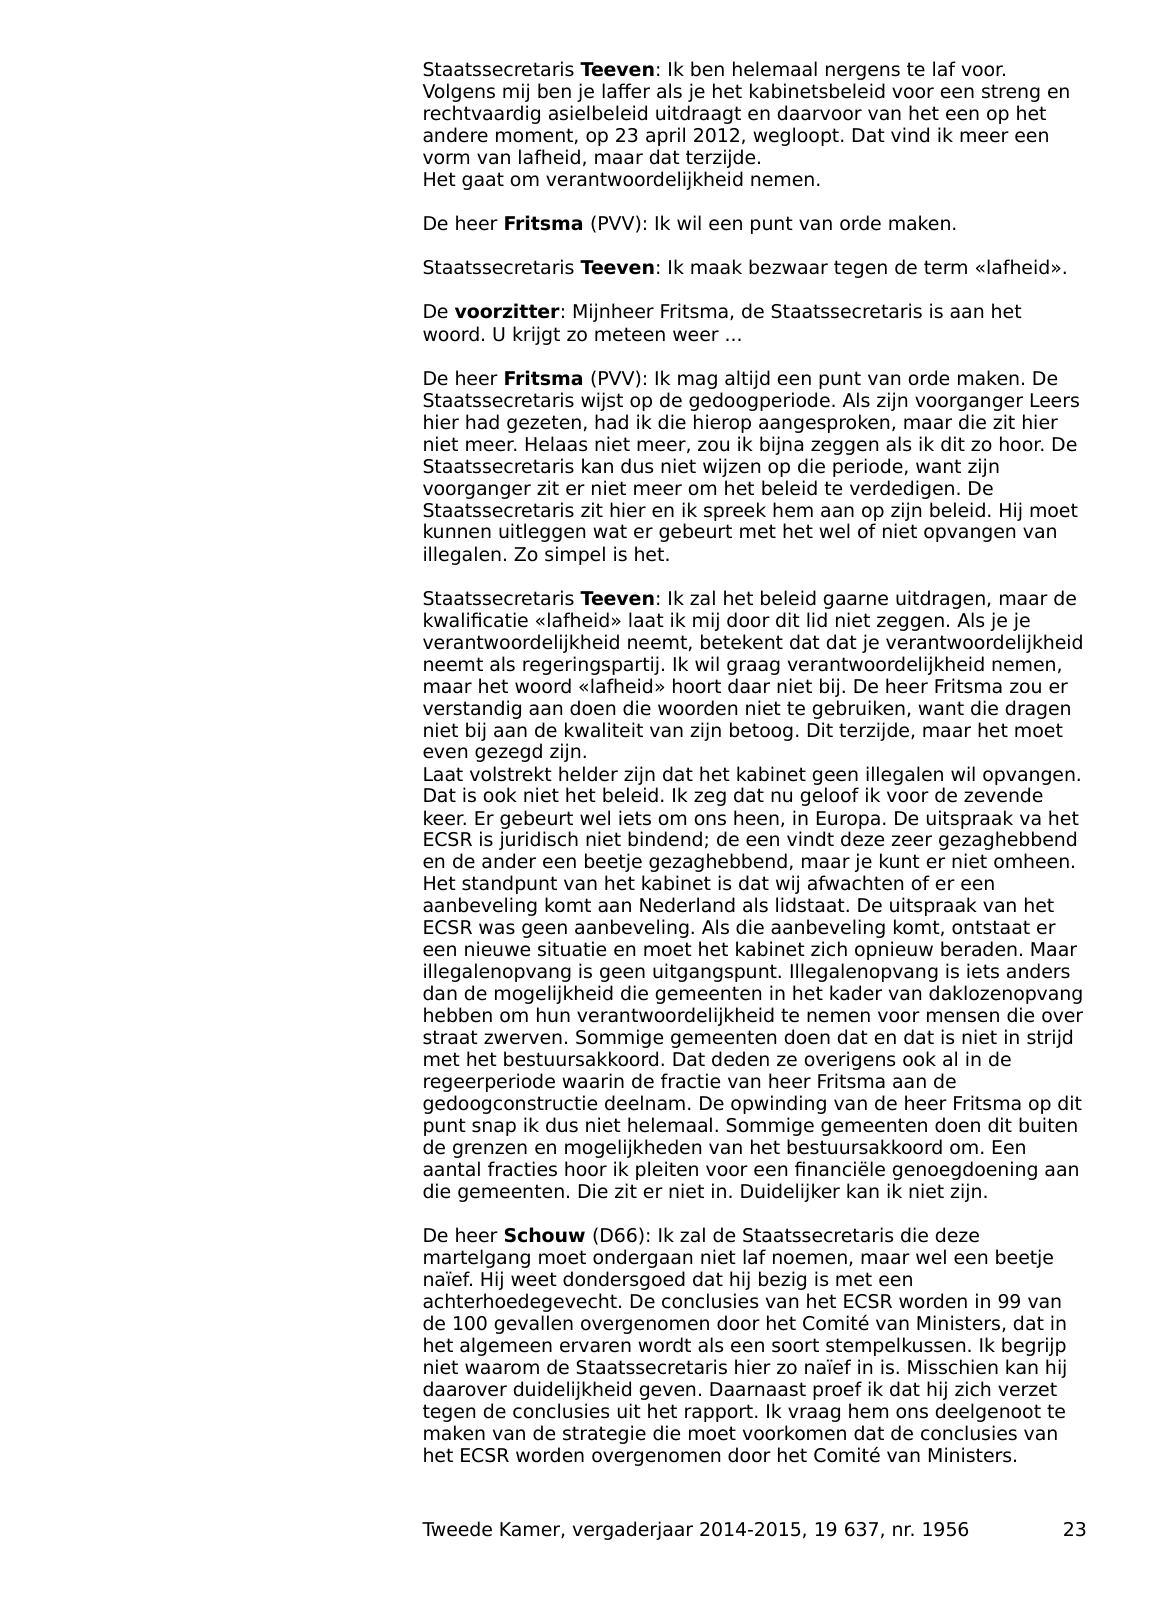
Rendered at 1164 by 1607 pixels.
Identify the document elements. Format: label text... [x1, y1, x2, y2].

text De voorzitter: Mijnheer Fritsma, de Staatssecretaris is aan het woord. U krijgt zo meteen weer ... [422, 301, 1087, 345]
text Laat volstrekt helder zijn dat het kabinet geen illegalen wil opvangen. Dat is ook niet het beleid. Ik zeg dat nu geloof ik voor de zevende keer. Er gebeurt wel iets om ons heen, in Europa. De uitspraak va het ECSR is juridisch niet bindend; de een vindt deze zeer gezaghebbend en de ander een beetje gezaghebbend, maar je kunt er niet omheen. Het standpunt van het kabinet is dat wij afwachten of er een aanbeveling komt aan Nederland als lidstaat. De uitspraak van het ECSR was geen aanbeveling. Als die aanbeveling komt, ontstaat er een nieuwe situatie en moet het kabinet zich opnieuw beraden. Maar illegalenopvang is geen uitgangspunt. Illegalenopvang is iets anders dan de mogelijkheid die gemeenten in het kader van daklozenopvang hebben om hun verantwoordelijkheid te nemen voor mensen die over straat zwerven. Sommige gemeenten doen dat en dat is niet in strijd met het bestuursakkoord. Dat deden ze overigens ook al in de regeerperiode waarin de fractie van heer Fritsma aan de gedoogconstructie deelnam. De opwinding van de heer Fritsma op dit punt snap ik dus niet helemaal. Sommige gemeenten doen dit buiten de grenzen en mogelijkheden van het bestuursakkoord om. Een aantal fracties hoor ik pleiten voor een financiële genoegdoening aan die gemeenten. Die zit er niet in. Duidelijker kan ik niet zijn. [422, 763, 1087, 1203]
text Staatssecretaris Teeven: Ik zal het beleid gaarne uitdragen, maar de kwalificatie «lafheid» laat ik mij door dit lid niet zeggen. Als je je verantwoordelijkheid neemt, betekent dat dat je verantwoordelijkheid neemt als regeringspartij. Ik wil graag verantwoordelijkheid nemen, maar het woord «lafheid» hoort daar niet bij. De heer Fritsma zou er verstandig aan doen die woorden niet te gebruiken, want die dragen niet bij aan de kwaliteit van zijn betoog. Dit terzijde, maar het moet even gezegd zijn. [422, 588, 1087, 763]
text Staatssecretaris Teeven: Ik ben helemaal nergens te laf voor. Volgens mij ben je laffer als je het kabinetsbeleid voor een streng en rechtvaardig asielbeleid uitdraagt en daarvoor van het een op het andere moment, op 23 april 2012, wegloopt. Dat vind ik meer een vorm van lafheid, maar dat terzijde. [422, 59, 1087, 169]
text Staatssecretaris Teeven: Ik maak bezwaar tegen de term «lafheid». [422, 257, 1087, 279]
text Het gaat om verantwoordelijkheid nemen. [422, 169, 1087, 191]
text De heer Fritsma (PVV): Ik wil een punt van orde maken. [422, 213, 1087, 235]
text De heer Schouw (D66): Ik zal de Staatssecretaris die deze martelgang moet ondergaan niet laf noemen, maar wel een beetje naïef. Hij weet dondersgoed dat hij bezig is met een achterhoedegevecht. De conclusies van het ECSR worden in 99 van de 100 gevallen overgenomen door het Comité van Ministers, dat in het algemeen ervaren wordt als een soort stempelkussen. Ik begrijp niet waarom de Staatssecretaris hier zo naïef in is. Misschien kan hij daarover duidelijkheid geven. Daarnaast proef ik dat hij zich verzet tegen de conclusies uit het rapport. Ik vraag hem ons deelgenoot te maken van de strategie die moet voorkomen dat de conclusies van het ECSR worden overgenomen door het Comité van Ministers. [422, 1225, 1087, 1467]
text De heer Fritsma (PVV): Ik mag altijd een punt van orde maken. De Staatssecretaris wijst op de gedoogperiode. Als zijn voorganger Leers hier had gezeten, had ik die hierop aangesproken, maar die zit hier niet meer. Helaas niet meer, zou ik bijna zeggen als ik dit zo hoor. De Staatssecretaris kan dus niet wijzen op die periode, want zijn voorganger zit er niet meer om het beleid te verdedigen. De Staatssecretaris zit hier en ik spreek hem aan op zijn beleid. Hij moet kunnen uitleggen wat er gebeurt met het wel of niet opvangen van illegalen. Zo simpel is het. [422, 368, 1087, 565]
